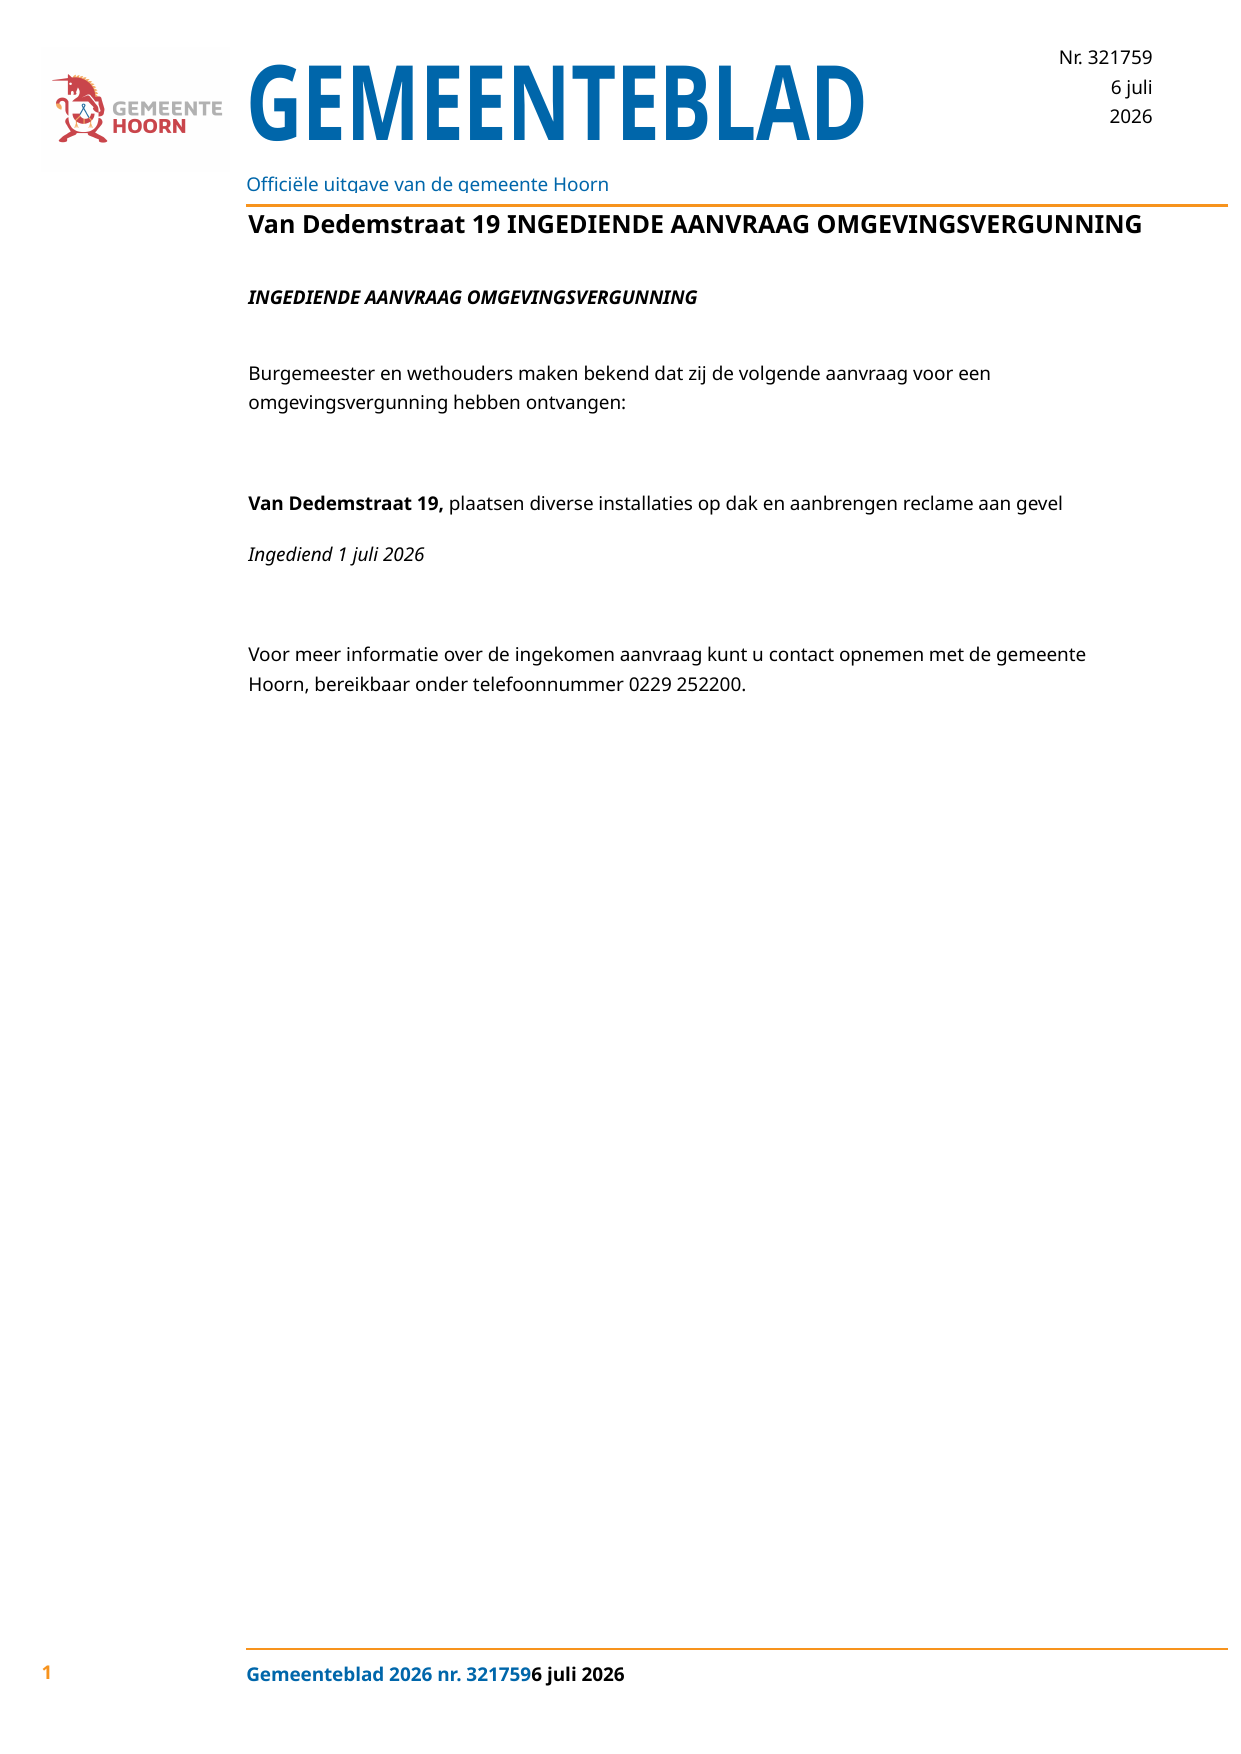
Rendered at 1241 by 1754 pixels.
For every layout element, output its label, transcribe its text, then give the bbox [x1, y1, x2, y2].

picture [41, 47, 231, 172]
text Burgemeester en wethouders maken bekend dat zij de volgende aanvraag voor een omgevingsvergunning hebben ontvangen: [248, 360, 1152, 415]
text INGEDIENDE AANVRAAG OMGEVINGSVERGUNNING [248, 284, 1152, 309]
text Voor meer informatie over de ingekomen aanvraag kunt u contact opnemen met de gemeente Hoorn, bereikbaar onder telefoonnummer 0229 252200. [248, 642, 1152, 697]
text Van Dedemstraat 19 INGEDIENDE AANVRAAG OMGEVINGSVERGUNNING [248, 207, 1152, 241]
text Ingediend 1 juli 2026 [248, 541, 1152, 567]
text Van Dedemstraat 19, plaatsen diverse installaties op dak en aanbrengen reclame aan gevel [248, 490, 1152, 516]
